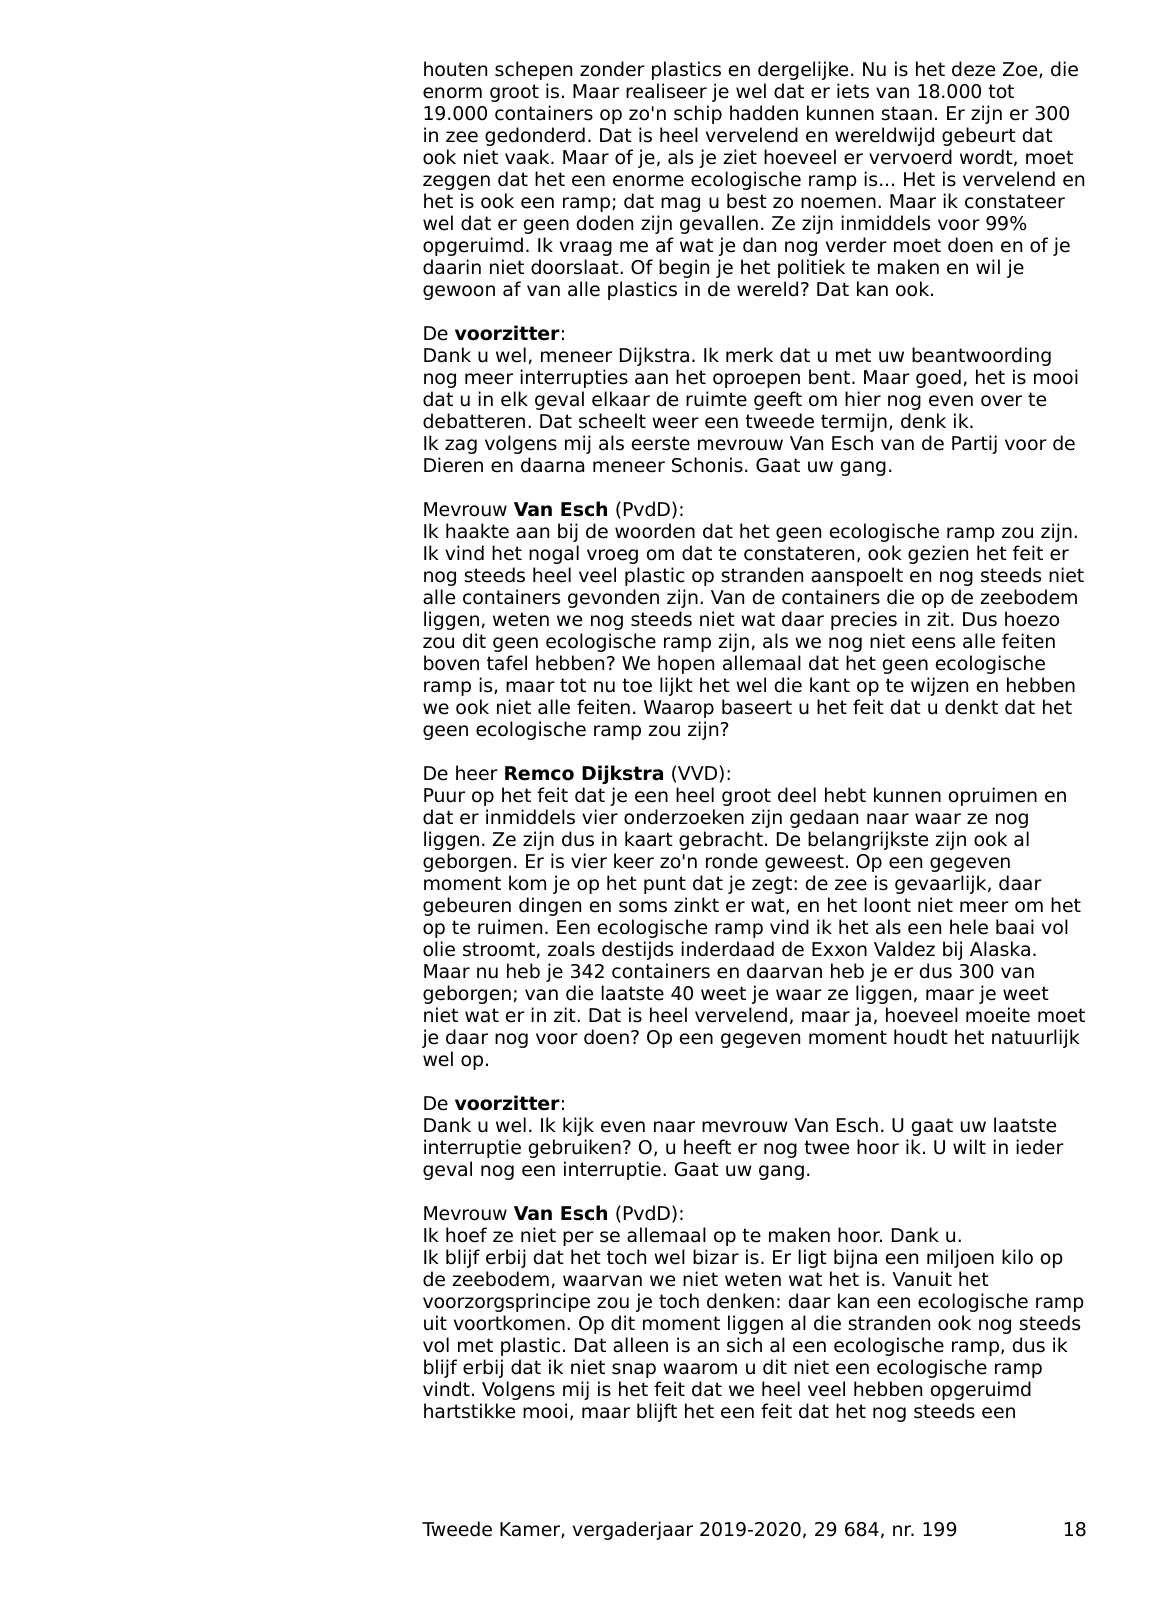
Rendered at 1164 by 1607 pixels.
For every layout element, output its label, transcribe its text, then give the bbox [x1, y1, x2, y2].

text Puur op het feit dat je een heel groot deel hebt kunnen opruimen en dat er inmiddels vier onderzoeken zijn gedaan naar waar ze nog liggen. Ze zijn dus in kaart gebracht. De belangrijkste zijn ook al geborgen. Er is vier keer zo'n ronde geweest. Op een gegeven moment kom je op het punt dat je zegt: de zee is gevaarlijk, daar gebeuren dingen en soms zinkt er wat, en het loont niet meer om het op te ruimen. Een ecologische ramp vind ik het als een hele baai vol olie stroomt, zoals destijds inderdaad de Exxon Valdez bij Alaska. Maar nu heb je 342 containers en daarvan heb je er dus 300 van geborgen; van die laatste 40 weet je waar ze liggen, maar je weet niet wat er in zit. Dat is heel vervelend, maar ja, hoeveel moeite moet je daar nog voor doen? Op een gegeven moment houdt het natuurlijk wel op. [422, 785, 1087, 1071]
text Dank u wel. Ik kijk even naar mevrouw Van Esch. U gaat uw laatste interruptie gebruiken? O, u heeft er nog twee hoor ik. U wilt in ieder geval nog een interruptie. Gaat uw gang. [422, 1115, 1087, 1181]
text De voorzitter: [422, 1093, 1087, 1115]
text Dank u wel, meneer Dijkstra. Ik merk dat u met uw beantwoording nog meer interrupties aan het oproepen bent. Maar goed, het is mooi dat u in elk geval elkaar de ruimte geeft om hier nog even over te debatteren. Dat scheelt weer een tweede termijn, denk ik. [422, 345, 1087, 433]
text Ik zag volgens mij als eerste mevrouw Van Esch van de Partij voor de Dieren en daarna meneer Schonis. Gaat uw gang. [422, 433, 1087, 477]
text Ik haakte aan bij de woorden dat het geen ecologische ramp zou zijn. Ik vind het nogal vroeg om dat te constateren, ook gezien het feit er nog steeds heel veel plastic op stranden aanspoelt en nog steeds niet alle containers gevonden zijn. Van de containers die op de zeebodem liggen, weten we nog steeds niet wat daar precies in zit. Dus hoezo zou dit geen ecologische ramp zijn, als we nog niet eens alle feiten boven tafel hebben? We hopen allemaal dat het geen ecologische ramp is, maar tot nu toe lijkt het wel die kant op te wijzen en hebben we ook niet alle feiten. Waarop baseert u het feit dat u denkt dat het geen ecologische ramp zou zijn? [422, 521, 1087, 741]
text Ik hoef ze niet per se allemaal op te maken hoor. Dank u. [422, 1225, 1087, 1247]
text De voorzitter: [422, 323, 1087, 345]
text De heer Remco Dijkstra (VVD): [422, 763, 1087, 785]
text houten schepen zonder plastics en dergelijke. Nu is het deze Zoe, die enorm groot is. Maar realiseer je wel dat er iets van 18.000 tot 19.000 containers op zo'n schip hadden kunnen staan. Er zijn er 300 in zee gedonderd. Dat is heel vervelend en wereldwijd gebeurt dat ook niet vaak. Maar of je, als je ziet hoeveel er vervoerd wordt, moet zeggen dat het een enorme ecologische ramp is... Het is vervelend en het is ook een ramp; dat mag u best zo noemen. Maar ik constateer wel dat er geen doden zijn gevallen. Ze zijn inmiddels voor 99% opgeruimd. Ik vraag me af wat je dan nog verder moet doen en of je daarin niet doorslaat. Of begin je het politiek te maken en wil je gewoon af van alle plastics in de wereld? Dat kan ook. [422, 59, 1087, 301]
text Ik blijf erbij dat het toch wel bizar is. Er ligt bijna een miljoen kilo op de zeebodem, waarvan we niet weten wat het is. Vanuit het voorzorgsprincipe zou je toch denken: daar kan een ecologische ramp uit voortkomen. Op dit moment liggen al die stranden ook nog steeds vol met plastic. Dat alleen is an sich al een ecologische ramp, dus ik blijf erbij dat ik niet snap waarom u dit niet een ecologische ramp vindt. Volgens mij is het feit dat we heel veel hebben opgeruimd hartstikke mooi, maar blijft het een feit dat het nog steeds een [422, 1247, 1087, 1423]
text Mevrouw Van Esch (PvdD): [422, 499, 1087, 521]
text Mevrouw Van Esch (PvdD): [422, 1203, 1087, 1225]
